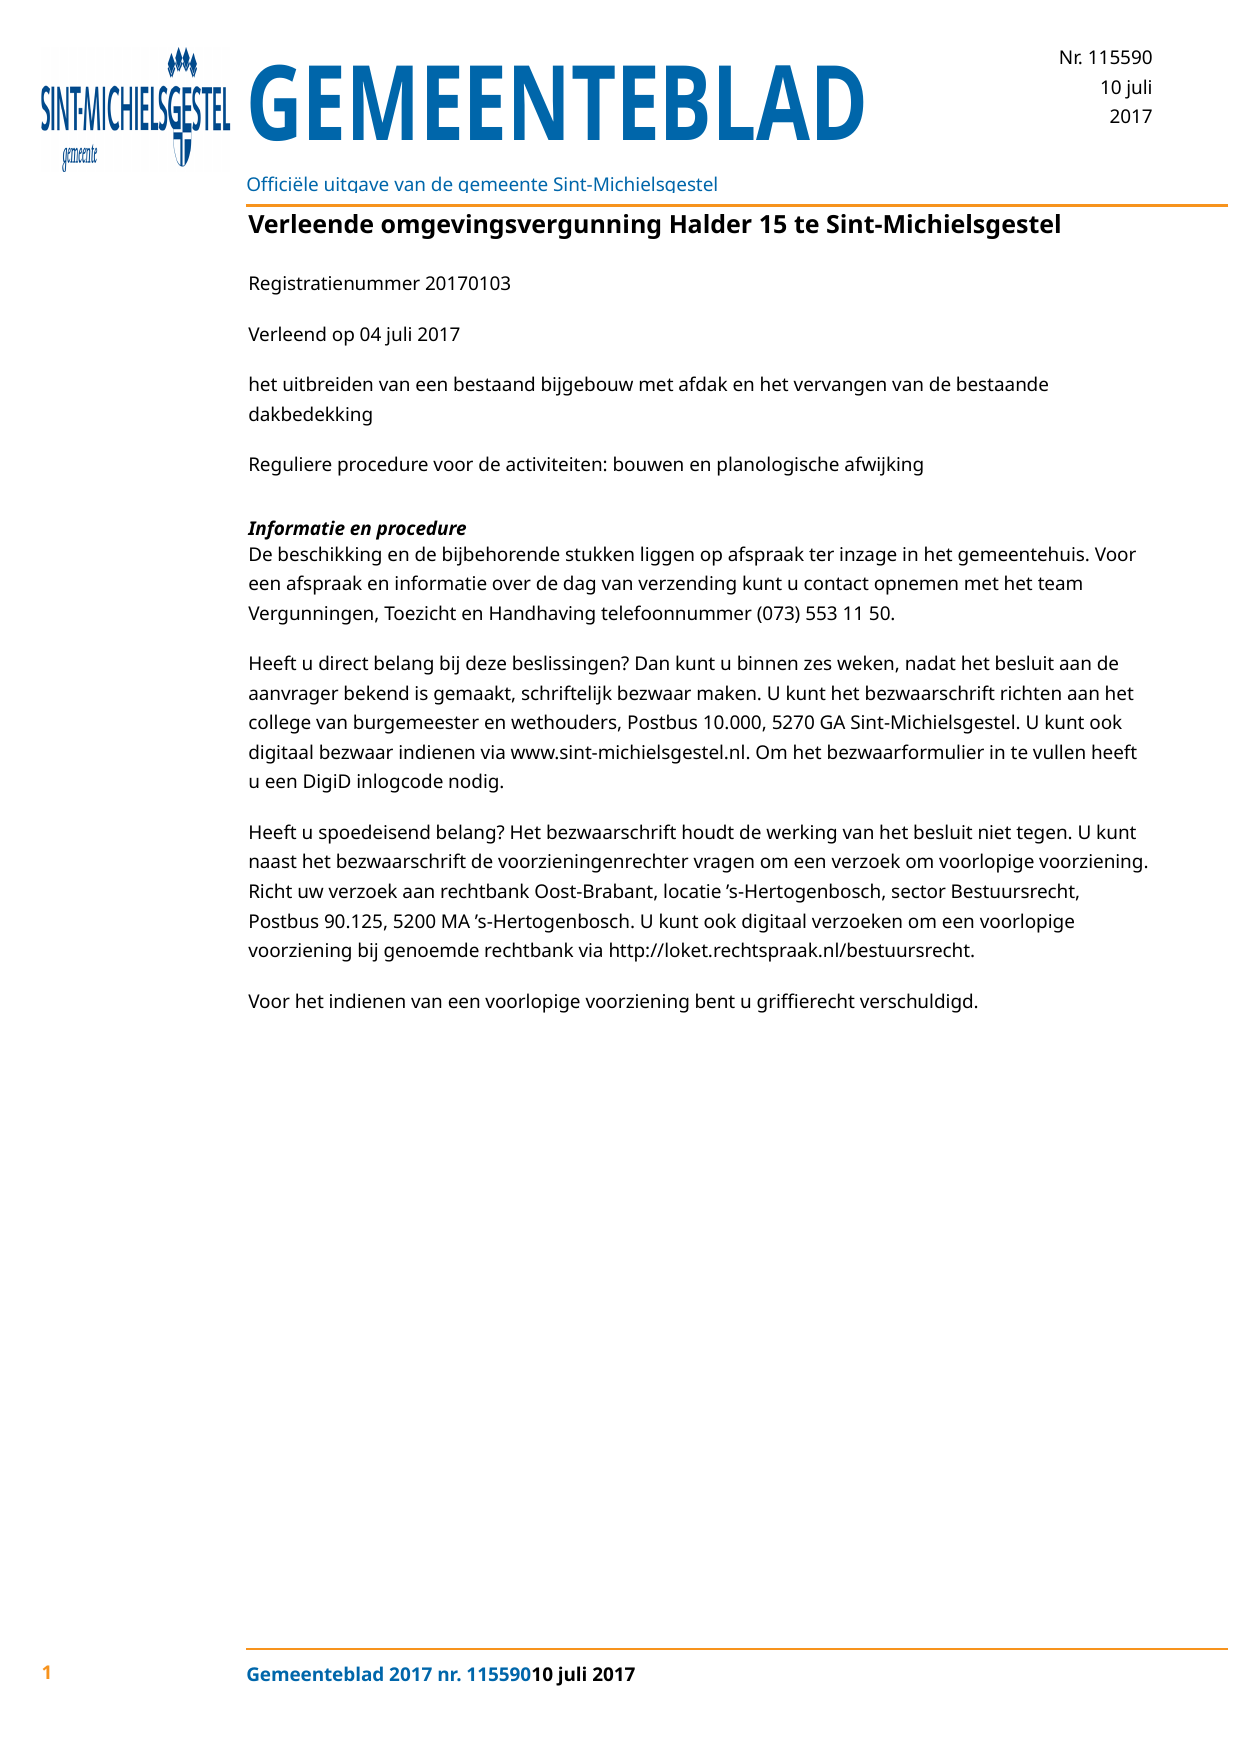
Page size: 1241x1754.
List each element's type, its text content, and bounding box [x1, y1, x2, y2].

text Verleend op 04 juli 2017 [248, 321, 1152, 346]
text Informatie en procedure [248, 515, 1152, 541]
text Reguliere procedure voor de activiteiten: bouwen en planologische afwijking [248, 451, 1152, 477]
picture [41, 47, 231, 172]
text Verleende omgevingsvergunning Halder 15 te Sint-Michielsgestel [248, 207, 1152, 241]
text Registratienummer 20170103 [248, 270, 1152, 296]
text Heeft u direct belang bij deze beslissingen? Dan kunt u binnen zes weken, nadat het besluit aan de aanvrager bekend is gemaakt, schriftelijk bezwaar maken. U kunt het bezwaarschrift richten aan het college van burgemeester en wethouders, Postbus 10.000, 5270 GA Sint-Michielsgestel. U kunt ook digitaal bezwaar indienen via www.sint-michielsgestel.nl. Om het bezwaarformulier in te vullen heeft u een DigiD inlogcode nodig. [248, 650, 1152, 794]
text Voor het indienen van een voorlopige voorziening bent u griffierecht verschuldigd. [248, 988, 1152, 1014]
text De beschikking en de bijbehorende stukken liggen op afspraak ter inzage in het gemeentehuis. Voor een afspraak en informatie over de dag van verzending kunt u contact opnemen met het team Vergunningen, Toezicht en Handhaving telefoonnummer (073) 553 11 50. [248, 541, 1152, 626]
text het uitbreiden van een bestaand bijgebouw met afdak en het vervangen van de bestaande dakbedekking [248, 371, 1152, 426]
text Heeft u spoedeisend belang? Het bezwaarschrift houdt de werking van het besluit niet tegen. U kunt naast het bezwaarschrift de voorzieningenrechter vragen om een verzoek om voorlopige voorziening. Richt uw verzoek aan rechtbank Oost-Brabant, locatie ’s-Hertogenbosch, sector Bestuursrecht, Postbus 90.125, 5200 MA ’s-Hertogenbosch. U kunt ook digitaal verzoeken om een voorlopige voorziening bij genoemde rechtbank via http://loket.rechtspraak.nl/bestuursrecht. [248, 819, 1152, 963]
